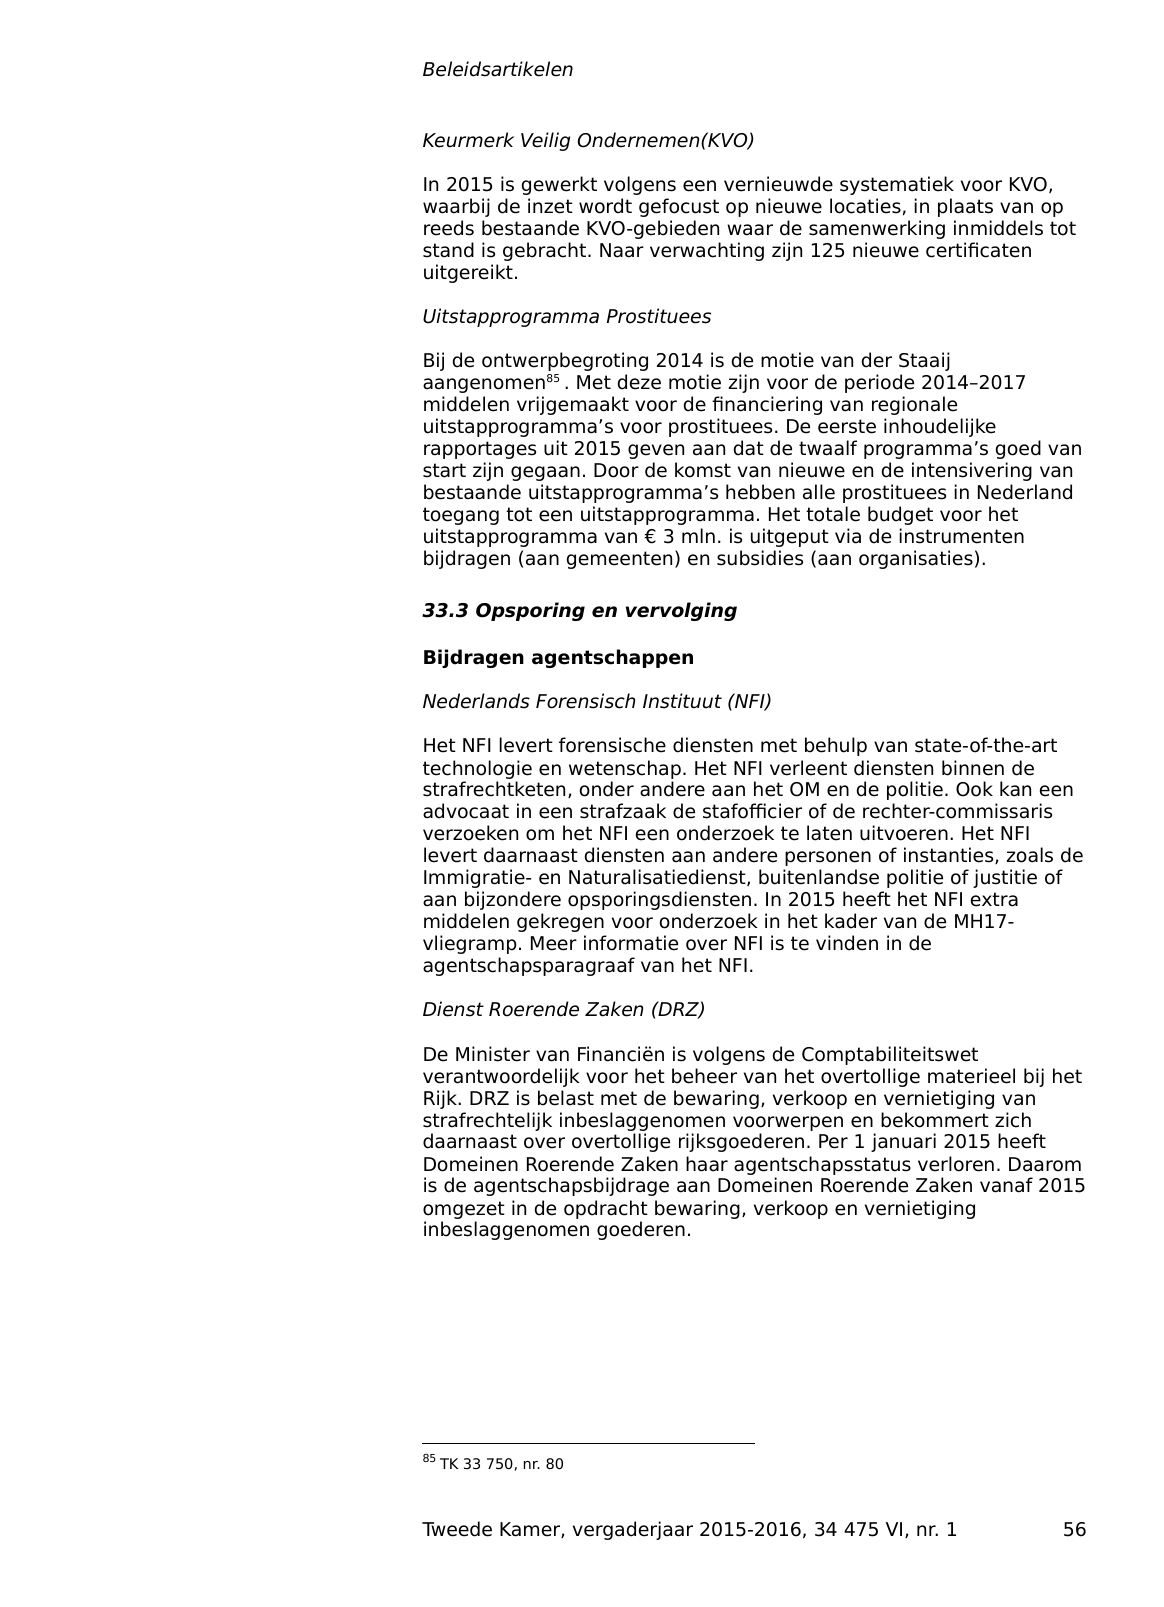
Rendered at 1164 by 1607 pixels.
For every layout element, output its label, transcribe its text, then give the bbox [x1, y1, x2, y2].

subtitle Keurmerk Veilig Ondernemen(KVO) [422, 130, 1087, 152]
subtitle Bijdragen agentschappen [422, 647, 1087, 669]
subtitle Uitstapprogramma Prostituees [422, 306, 1087, 328]
subtitle 33.3 Opsporing en vervolging [422, 600, 1087, 622]
subtitle Nederlands Forensisch Instituut (NFI) [422, 691, 1087, 713]
text Het NFI levert forensische diensten met behulp van state-of-the-art technologie en wetenschap. Het NFI verleent diensten binnen de strafrechtketen, onder andere aan het OM en de politie. Ook kan een advocaat in een strafzaak de stafofficier of de rechter-commissaris verzoeken om het NFI een onderzoek te laten uitvoeren. Het NFI levert daarnaast diensten aan andere personen of instanties, zoals de Immigratie- en Naturalisatiedienst, buitenlandse politie of justitie of aan bijzondere opsporingsdiensten. In 2015 heeft het NFI extra middelen gekregen voor onderzoek in het kader van de MH17-vliegramp. Meer informatie over NFI is te vinden in de agentschapsparagraaf van het NFI. [422, 735, 1087, 977]
text TK 33 750, nr. 80 [422, 1452, 1087, 1474]
text De Minister van Financiën is volgens de Comptabiliteitswet verantwoordelijk voor het beheer van het overtollige materieel bij het Rijk. DRZ is belast met de bewaring, verkoop en vernietiging van strafrechtelijk inbeslaggenomen voorwerpen en bekommert zich daarnaast over overtollige rijksgoederen. Per 1 januari 2015 heeft Domeinen Roerende Zaken haar agentschapsstatus verloren. Daarom is de agentschapsbijdrage aan Domeinen Roerende Zaken vanaf 2015 omgezet in de opdracht bewaring, verkoop en vernietiging inbeslaggenomen goederen. [422, 1043, 1087, 1241]
text In 2015 is gewerkt volgens een vernieuwde systematiek voor KVO, waarbij de inzet wordt gefocust op nieuwe locaties, in plaats van op reeds bestaande KVO-gebieden waar de samenwerking inmiddels tot stand is gebracht. Naar verwachting zijn 125 nieuwe certificaten uitgereikt. [422, 174, 1087, 284]
text Bij de ontwerpbegroting 2014 is de motie van der Staaij aangenomen. Met deze motie zijn voor de periode 2014–2017 middelen vrijgemaakt voor de financiering van regionale uitstapprogramma’s voor prostituees. De eerste inhoudelijke rapportages uit 2015 geven aan dat de twaalf programma’s goed van start zijn gegaan. Door de komst van nieuwe en de intensivering van bestaande uitstapprogramma’s hebben alle prostituees in Nederland toegang tot een uitstapprogramma. Het totale budget voor het uitstapprogramma van € 3 mln. is uitgeput via de instrumenten bijdragen (aan gemeenten) en subsidies (aan organisaties). [422, 350, 1087, 570]
subtitle Dienst Roerende Zaken (DRZ) [422, 999, 1087, 1021]
